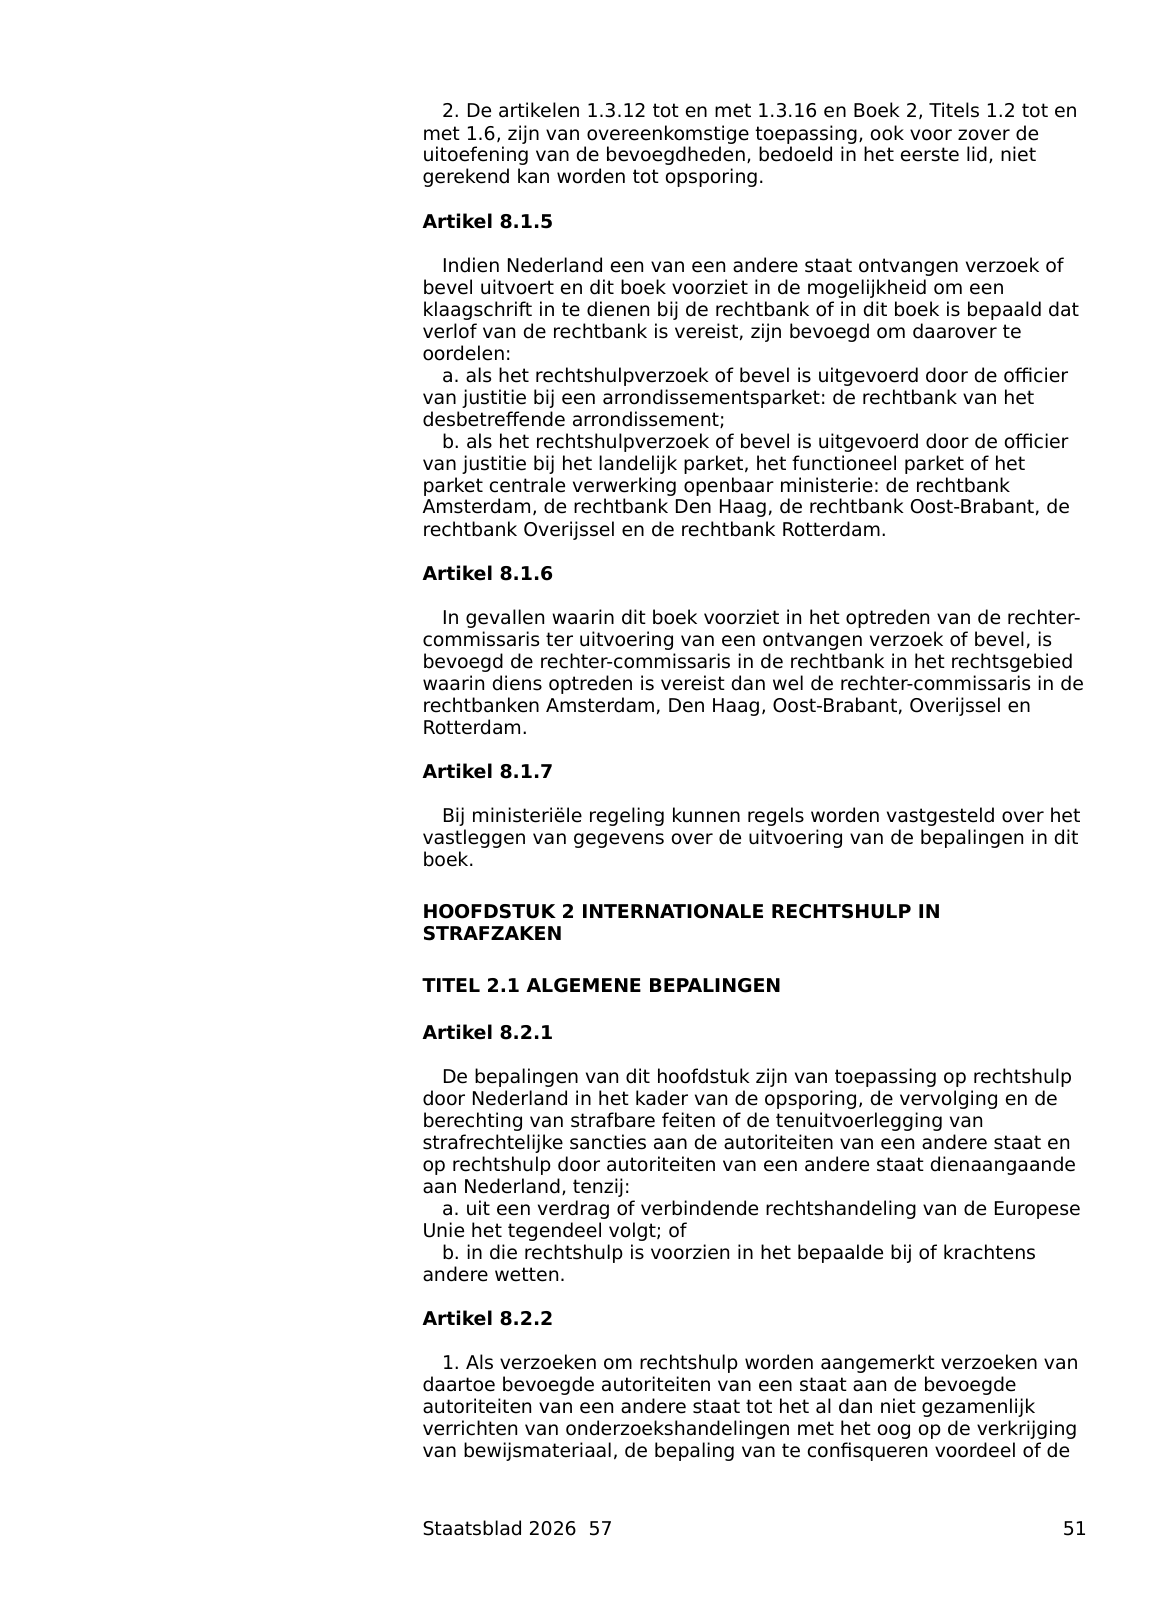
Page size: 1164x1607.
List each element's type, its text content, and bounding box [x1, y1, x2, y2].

text 1. Als verzoeken om rechtshulp worden aangemerkt verzoeken van daartoe bevoegde autoriteiten van een staat aan de bevoegde autoriteiten van een andere staat tot het al dan niet gezamenlijk verrichten van onderzoekshandelingen met het oog op de verkrijging van bewijsmateriaal, de bepaling van te confisqueren voordeel of de [422, 1352, 1087, 1462]
text Bij ministeriële regeling kunnen regels worden vastgesteld over het vastleggen van gegevens over de uitvoering van de bepalingen in dit boek. [422, 805, 1087, 871]
subtitle Artikel 8.1.5 [422, 211, 1087, 232]
subtitle Artikel 8.2.1 [422, 1022, 1087, 1044]
subtitle TITEL 2.1 ALGEMENE BEPALINGEN [422, 975, 1087, 997]
text b. in die rechtshulp is voorzien in het bepaalde bij of krachtens andere wetten. [422, 1242, 1087, 1286]
subtitle Artikel 8.1.6 [422, 563, 1087, 584]
text In gevallen waarin dit boek voorziet in het optreden van de rechter-commissaris ter uitvoering van een ontvangen verzoek of bevel, is bevoegd de rechter-commissaris in de rechtbank in het rechtsgebied waarin diens optreden is vereist dan wel de rechter-commissaris in de rechtbanken Amsterdam, Den Haag, Oost-Brabant, Overijssel en Rotterdam. [422, 607, 1087, 739]
text Indien Nederland een van een andere staat ontvangen verzoek of bevel uitvoert en dit boek voorziet in de mogelijkheid om een klaagschrift in te dienen bij de rechtbank of in dit boek is bepaald dat verlof van de rechtbank is vereist, zijn bevoegd om daarover te oordelen: [422, 255, 1087, 364]
subtitle Artikel 8.1.7 [422, 761, 1087, 783]
subtitle HOOFDSTUK 2 INTERNATIONALE RECHTSHULP IN STRAFZAKEN [422, 901, 1087, 945]
text a. uit een verdrag of verbindende rechtshandeling van de Europese Unie het tegendeel volgt; of [422, 1198, 1087, 1242]
text b. als het rechtshulpverzoek of bevel is uitgevoerd door de officier van justitie bij het landelijk parket, het functioneel parket of het parket centrale verwerking openbaar ministerie: de rechtbank Amsterdam, de rechtbank Den Haag, de rechtbank Oost-Brabant, de rechtbank Overijssel en de rechtbank Rotterdam. [422, 431, 1087, 540]
subtitle Artikel 8.2.2 [422, 1308, 1087, 1330]
text 2. De artikelen 1.3.12 tot en met 1.3.16 en Boek 2, Titels 1.2 tot en met 1.6, zijn van overeenkomstige toepassing, ook voor zover de uitoefening van de bevoegdheden, bedoeld in het eerste lid, niet gerekend kan worden tot opsporing. [422, 100, 1087, 188]
text De bepalingen van dit hoofdstuk zijn van toepassing op rechtshulp door Nederland in het kader van de opsporing, de vervolging en de berechting van strafbare feiten of de tenuitvoerlegging van strafrechtelijke sancties aan de autoriteiten van een andere staat en op rechtshulp door autoriteiten van een andere staat dienaangaande aan Nederland, tenzij: [422, 1066, 1087, 1198]
text a. als het rechtshulpverzoek of bevel is uitgevoerd door de officier van justitie bij een arrondissementsparket: de rechtbank van het desbetreffende arrondissement; [422, 364, 1087, 431]
